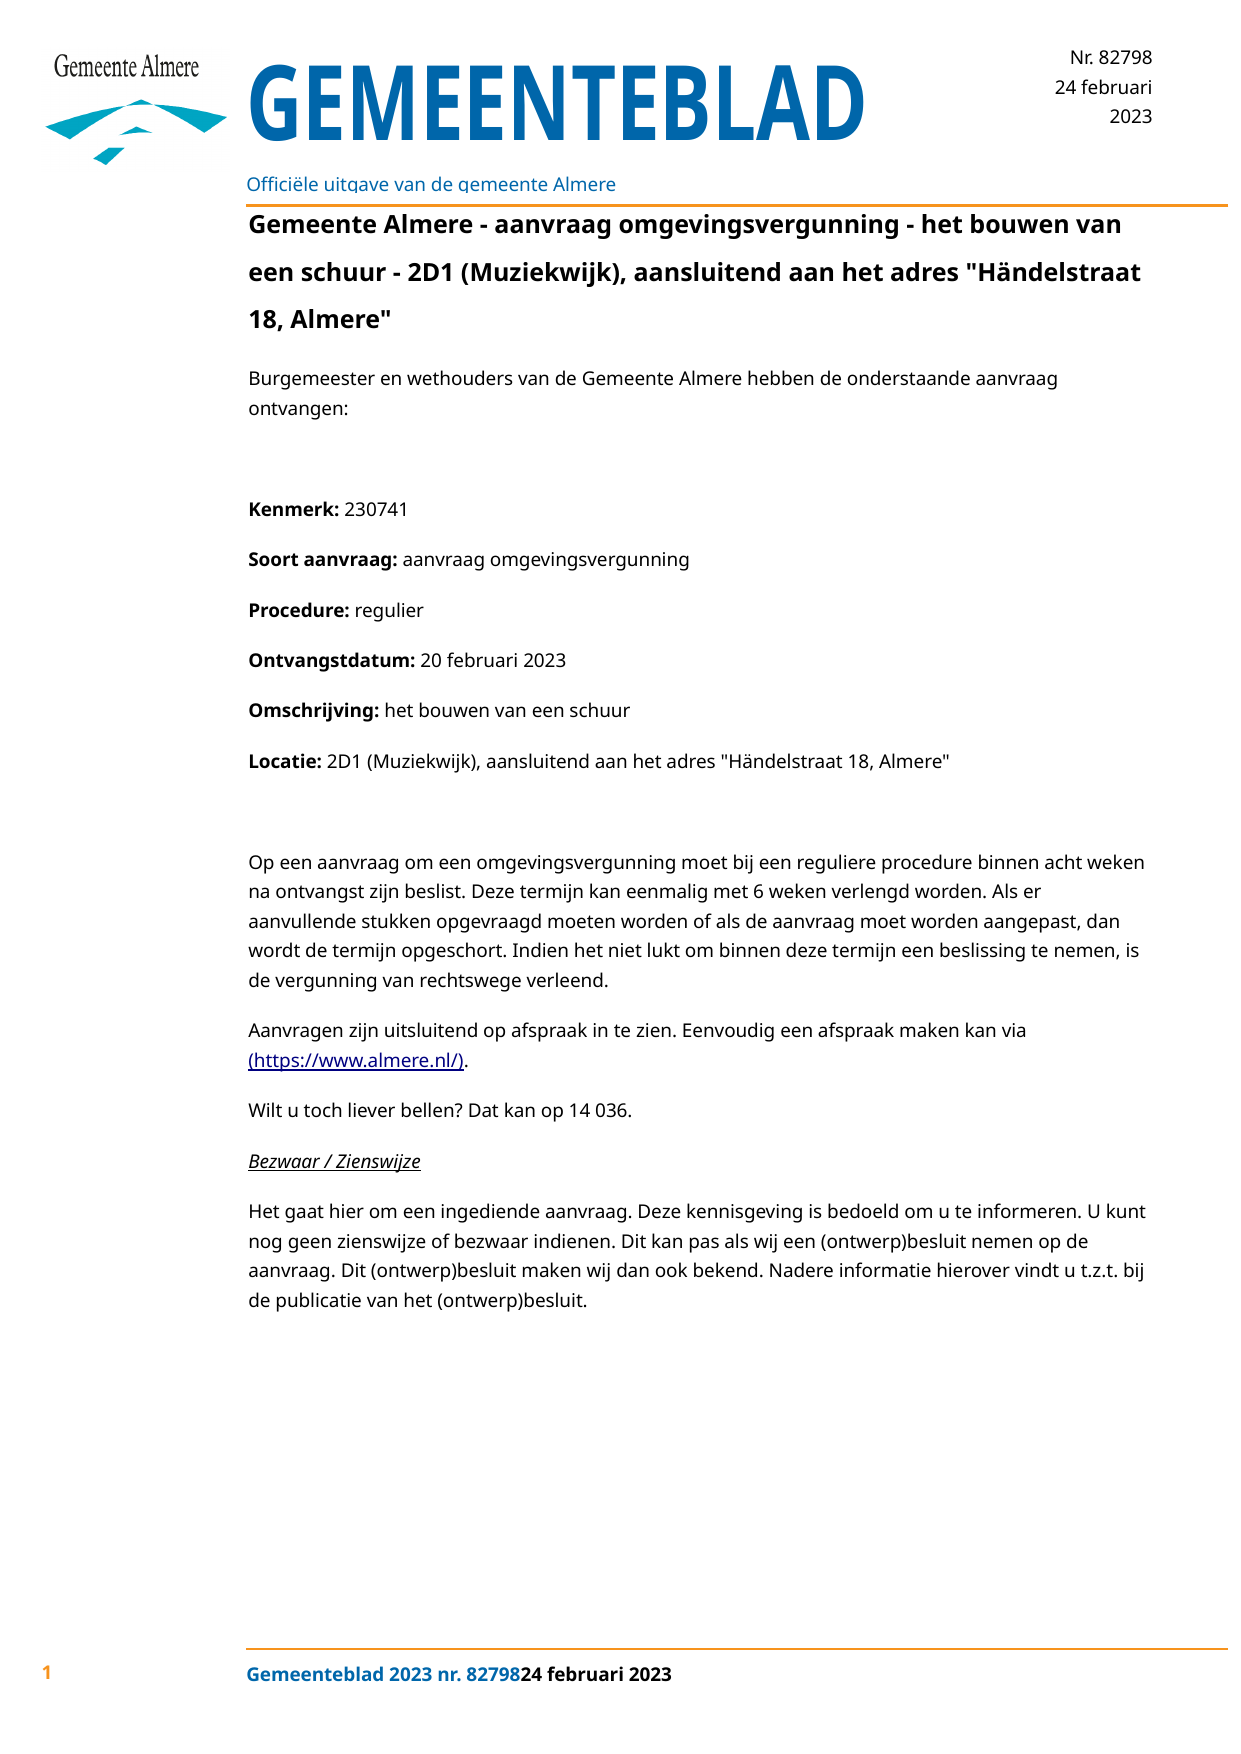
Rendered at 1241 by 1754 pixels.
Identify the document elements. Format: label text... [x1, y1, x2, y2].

picture [41, 47, 231, 172]
text Op een aanvraag om een omgevingsvergunning moet bij een reguliere procedure binnen acht weken na ontvangst zijn beslist. Deze termijn kan eenmalig met 6 weken verlengd worden. Als er aanvullende stukken opgevraagd moeten worden of als de aanvraag moet worden aangepast, dan wordt de termijn opgeschort. Indien het niet lukt om binnen deze termijn een beslissing te nemen, is de vergunning van rechtswege verleend. [248, 849, 1152, 993]
text Ontvangstdatum: 20 februari 2023 [248, 647, 1152, 673]
text Soort aanvraag: aanvraag omgevingsvergunning [248, 546, 1152, 572]
text Wilt u toch liever bellen? Dat kan op 14 036. [248, 1098, 1152, 1123]
text Het gaat hier om een ingediende aanvraag. Deze kennisgeving is bedoeld om u te informeren. U kunt nog geen zienswijze of bezwaar indienen. Dit kan pas als wij een (ontwerp)besluit nemen op de aanvraag. Dit (ontwerp)besluit maken wij dan ook bekend. Nadere informatie hierover vindt u t.z.t. bij de publicatie van het (ontwerp)besluit. [248, 1198, 1152, 1313]
text Locatie: 2D1 (Muziekwijk), aansluitend aan het adres "Händelstraat 18, Almere" [248, 748, 1152, 774]
text Aanvragen zijn uitsluitend op afspraak in te zien. Eenvoudig een afspraak maken kan via (https://www.almere.nl/). [248, 1018, 1152, 1073]
text Burgemeester en wethouders van de Gemeente Almere hebben de onderstaande aanvraag ontvangen: [248, 366, 1152, 421]
text Bezwaar / Zienswijze [248, 1148, 1152, 1174]
text Omschrijving: het bouwen van een schuur [248, 698, 1152, 723]
text Procedure: regulier [248, 597, 1152, 622]
text Kenmerk: 230741 [248, 496, 1152, 522]
text Gemeente Almere - aanvraag omgevingsvergunning - het bouwen van een schuur - 2D1 (Muziekwijk), aansluitend aan het adres "Händelstraat 18, Almere" [248, 207, 1152, 336]
